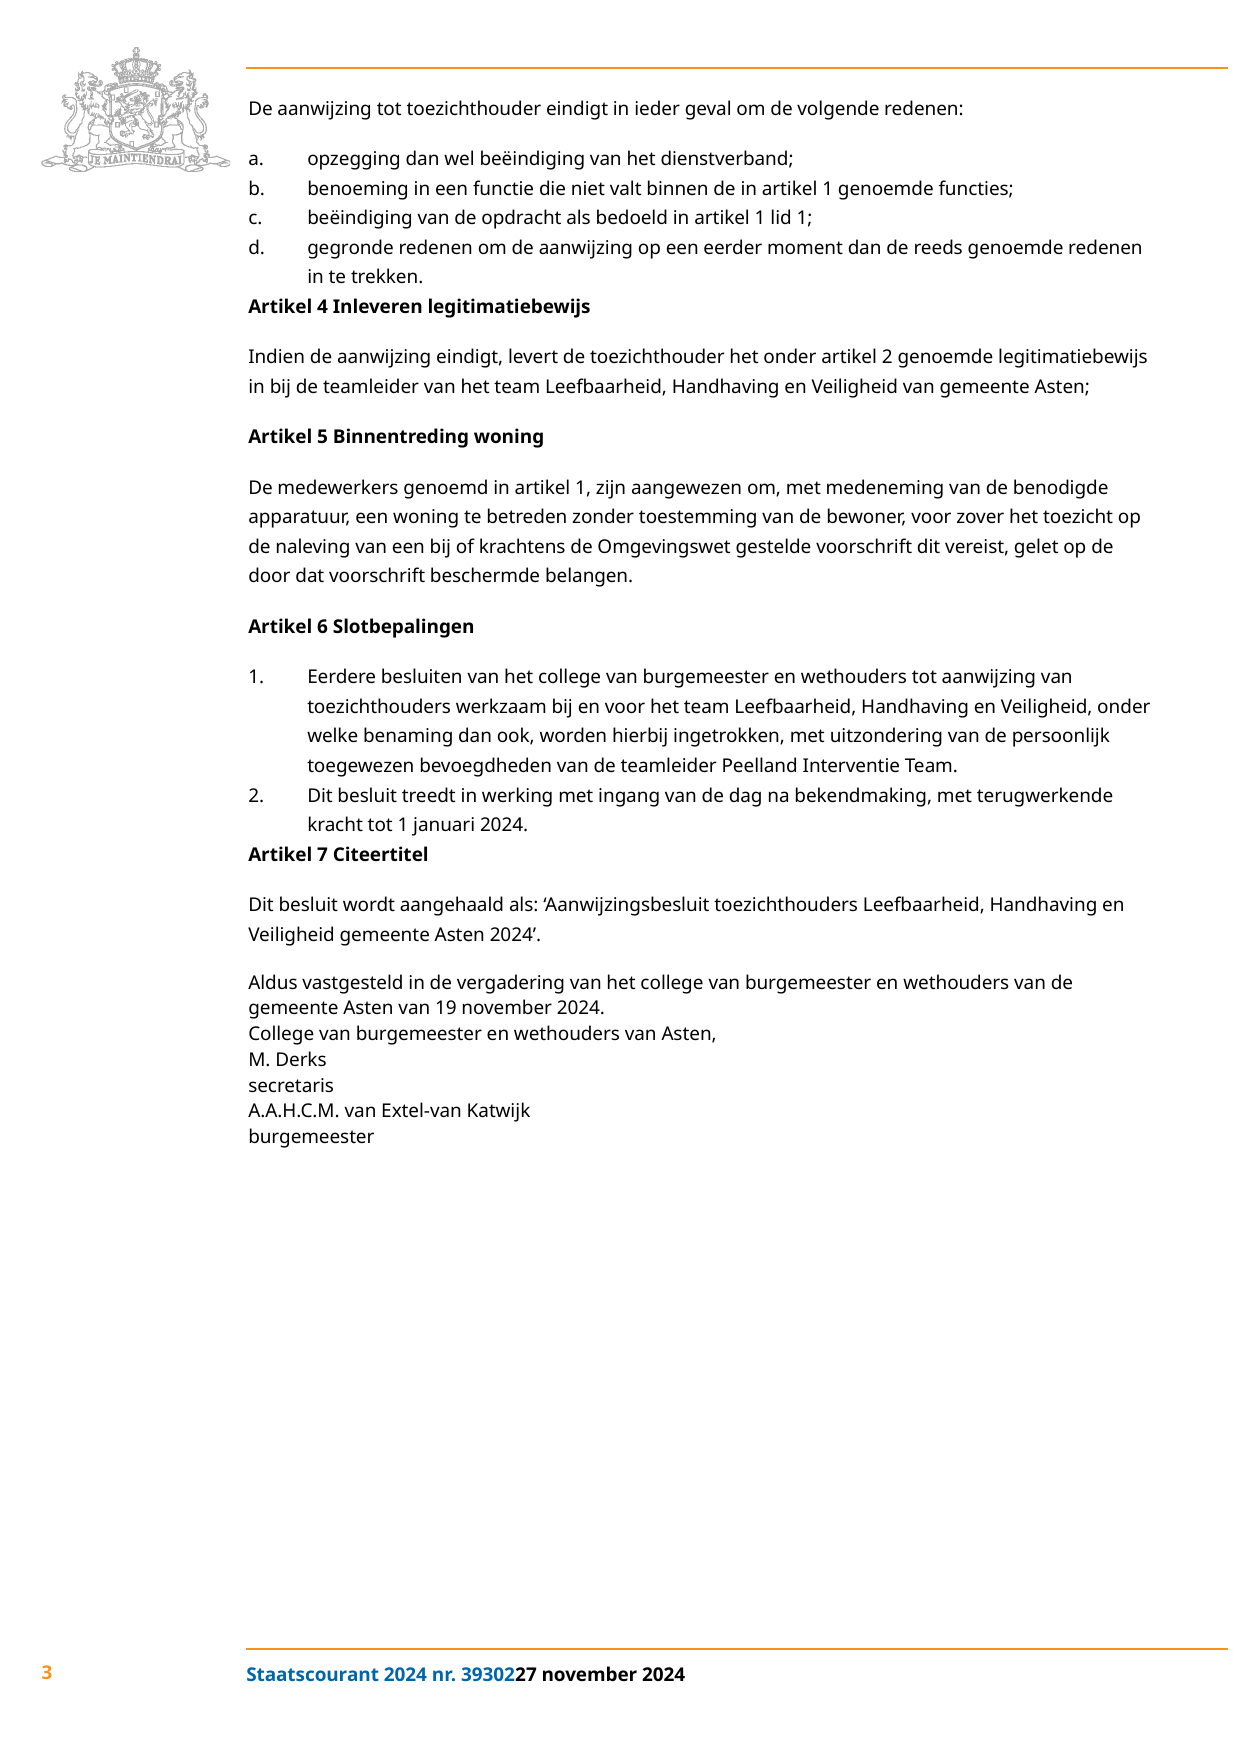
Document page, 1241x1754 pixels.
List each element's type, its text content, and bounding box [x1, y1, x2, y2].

text Indien de aanwijzing eindigt, levert de toezichthouder het onder artikel 2 genoemde legitimatiebewijs in bij de teamleider van het team Leefbaarheid, Handhaving en Veiligheid van gemeente Asten; [248, 343, 1152, 399]
text Artikel 7 Citeertitel [248, 841, 1152, 867]
text College van burgemeester en wethouders van Asten, [248, 1020, 1152, 1046]
text secretaris [248, 1072, 1152, 1097]
list benoeming in een functie die niet valt binnen de in artikel 1 genoemde functies; [248, 175, 1152, 201]
text Artikel 4 Inleveren legitimatiebewijs [248, 293, 1152, 319]
list Eerdere besluiten van het college van burgemeester en wethouders tot aanwijzing van toezichthouders werkzaam bij en voor het team Leefbaarheid, Handhaving en Veiligheid, onder welke benaming dan ook, worden hierbij ingetrokken, met uitzondering van de persoonlijk toegewezen bevoegdheden van de teamleider Peelland Interventie Team. [248, 663, 1152, 778]
list Dit besluit treedt in werking met ingang van de dag na bekendmaking, met terugwerkende kracht tot 1 januari 2024. [248, 782, 1152, 837]
text De medewerkers genoemd in artikel 1, zijn aangewezen om, met medeneming van de benodigde apparatuur, een woning te betreden zonder toestemming van de bewoner, voor zover het toezicht op de naleving van een bij of krachtens de Omgevingswet gestelde voorschrift dit vereist, gelet op de door dat voorschrift beschermde belangen. [248, 474, 1152, 588]
text M. Derks [248, 1046, 1152, 1072]
text A.A.H.C.M. van Extel-van Katwijk [248, 1097, 1152, 1123]
text Artikel 6 Slotbepalingen [248, 613, 1152, 639]
list beëindiging van de opdracht als bedoeld in artikel 1 lid 1; [248, 204, 1152, 230]
text De aanwijzing tot toezichthouder eindigt in ieder geval om de volgende redenen: [248, 95, 1152, 121]
picture [41, 47, 231, 172]
text Aldus vastgesteld in de vergadering van het college van burgemeester en wethouders van de gemeente Asten van 19 november 2024. [248, 969, 1152, 1020]
list gegronde redenen om de aanwijzing op een eerder moment dan de reeds genoemde redenen in te trekken. [248, 234, 1152, 289]
text Artikel 5 Binnentreding woning [248, 423, 1152, 449]
text burgemeester [248, 1123, 1152, 1149]
text Dit besluit wordt aangehaald als: ‘Aanwijzingsbesluit toezichthouders Leefbaarheid, Handhaving en Veiligheid gemeente Asten 2024’. [248, 891, 1152, 947]
list opzegging dan wel beëindiging van het dienstverband; [248, 145, 1152, 171]
